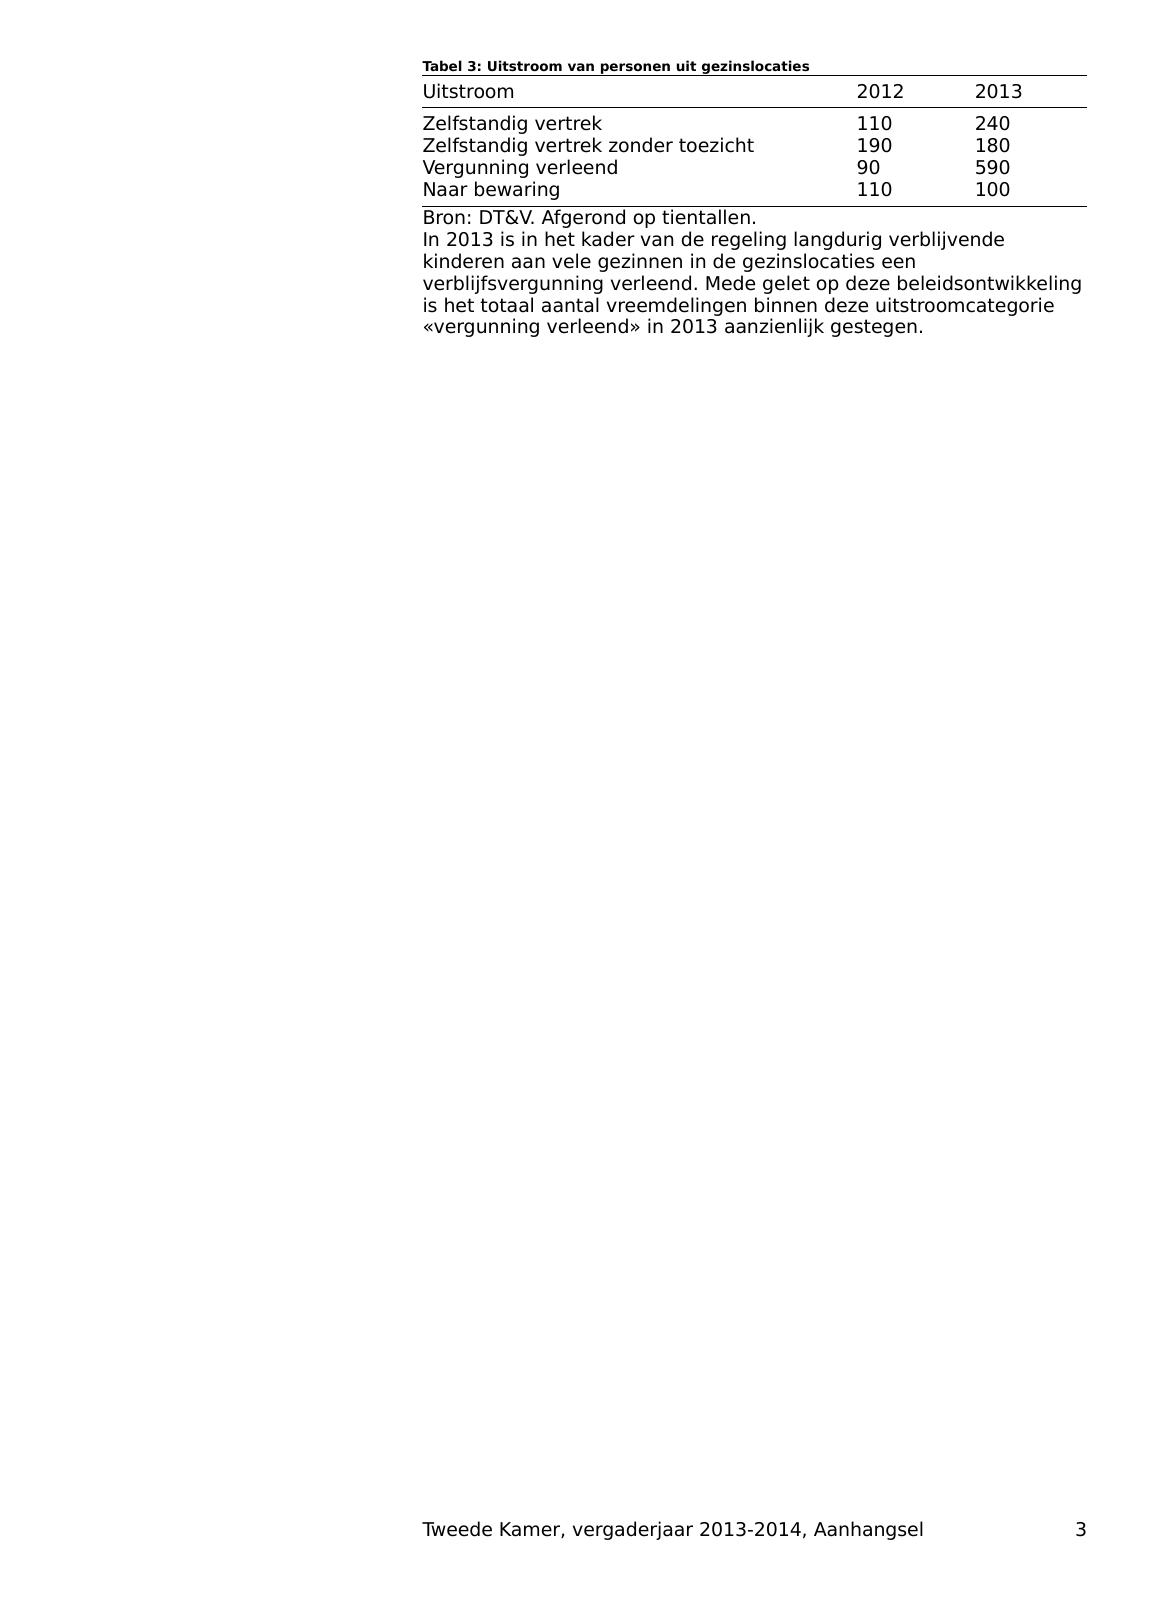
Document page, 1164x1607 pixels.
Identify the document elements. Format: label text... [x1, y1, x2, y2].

table_cell Uitstroom [422, 76, 850, 107]
table_cell 2012 [850, 76, 968, 107]
table_cell 2013 [969, 76, 1087, 107]
table_cell 240 [969, 108, 1087, 135]
table_cell 90 [850, 157, 968, 179]
table_header Tabel 3: Uitstroom van personen uit gezinslocaties [422, 59, 1087, 75]
table_cell 190 [850, 135, 968, 157]
table_cell 100 [969, 179, 1087, 206]
table_cell Bron: DT&V. Afgerond op tientallen. [422, 207, 1087, 228]
table_cell Vergunning verleend [422, 157, 850, 179]
table_cell 180 [969, 135, 1087, 157]
text In 2013 is in het kader van de regeling langdurig verblijvende kinderen aan vele gezinnen in de gezinslocaties een verblijfsvergunning verleend. Mede gelet op deze beleidsontwikkeling is het totaal aantal vreemdelingen binnen deze uitstroomcategorie «vergunning verleend» in 2013 aanzienlijk gestegen. [422, 228, 1087, 338]
table_cell Zelfstandig vertrek [422, 108, 850, 135]
table_cell 590 [969, 157, 1087, 179]
table_cell 110 [850, 108, 968, 135]
table_cell Naar bewaring [422, 179, 850, 206]
table_cell 110 [850, 179, 968, 206]
table_cell Zelfstandig vertrek zonder toezicht [422, 135, 850, 157]
